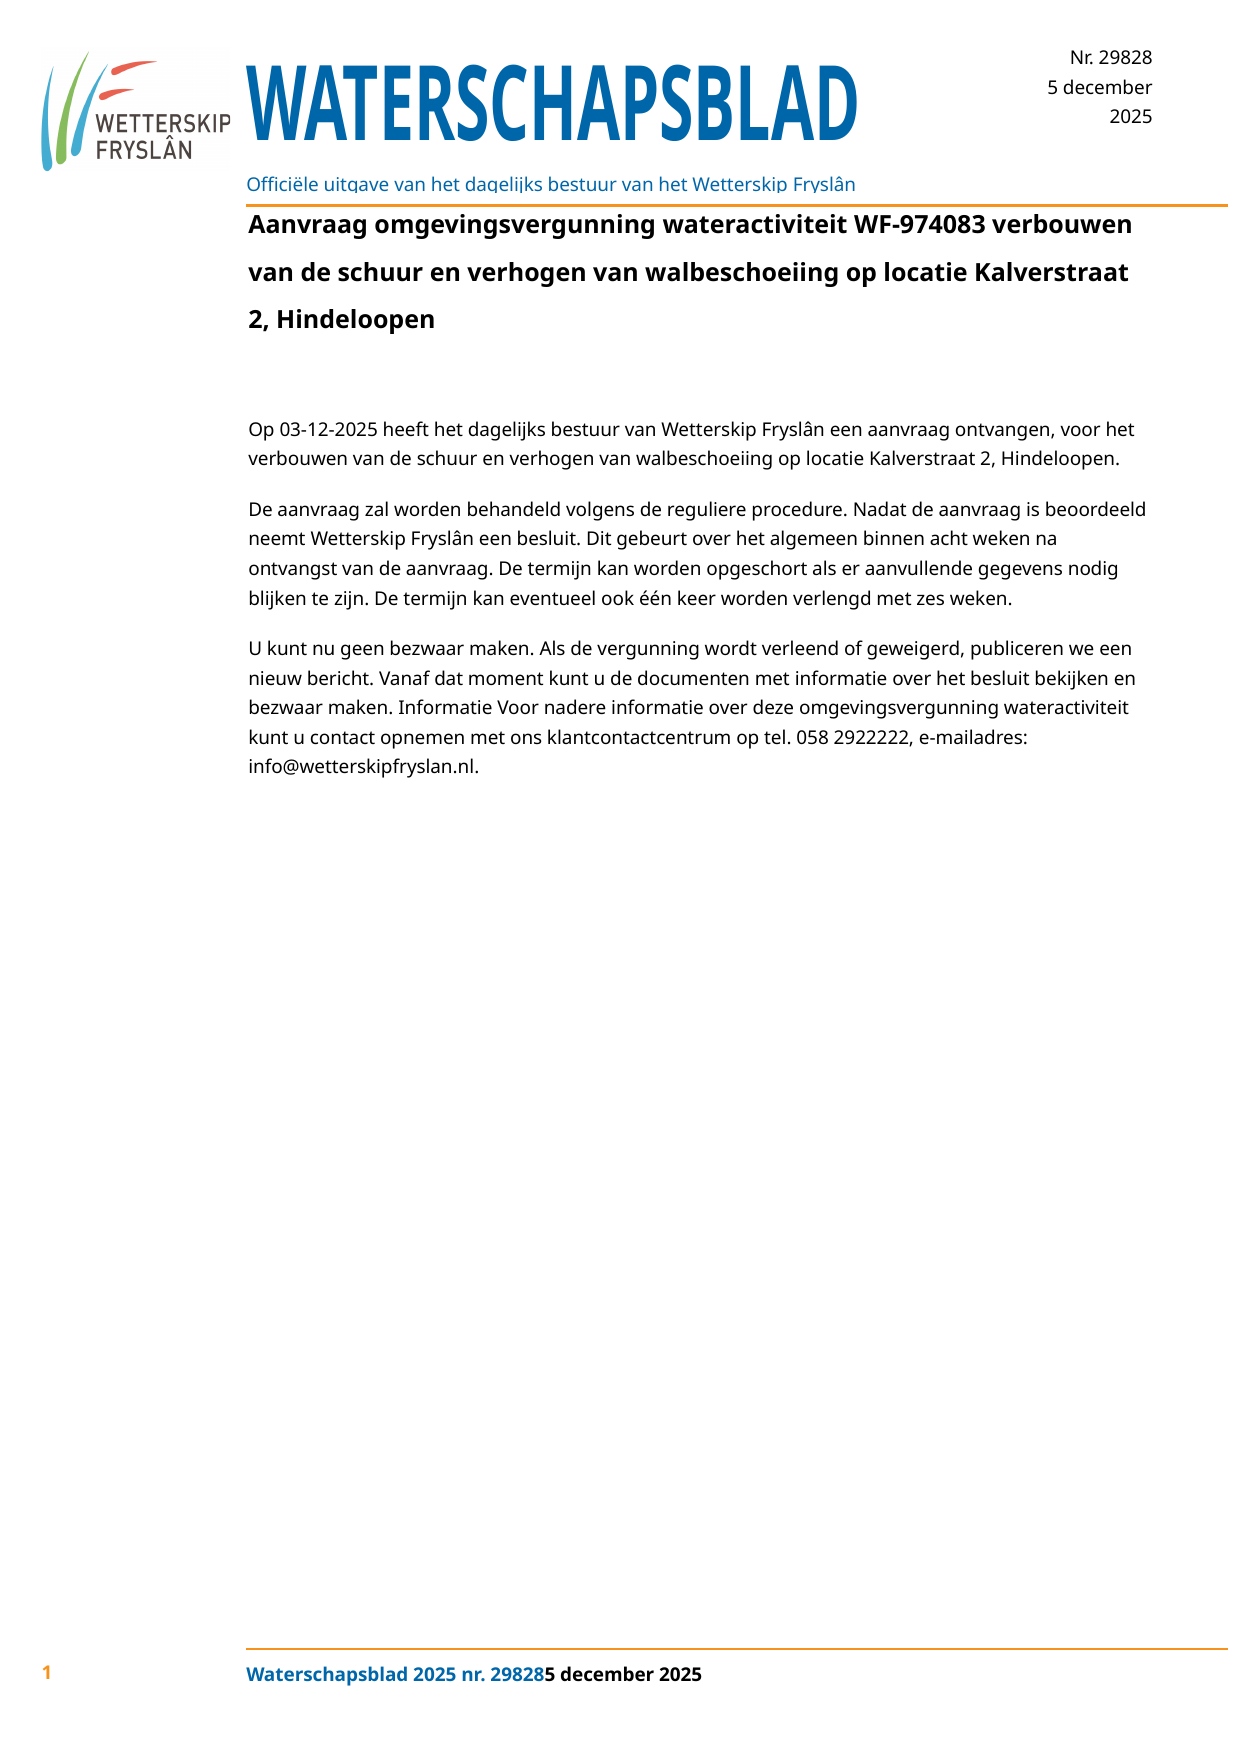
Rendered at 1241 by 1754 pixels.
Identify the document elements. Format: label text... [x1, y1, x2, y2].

text De aanvraag zal worden behandeld volgens de reguliere procedure. Nadat de aanvraag is beoordeeld neemt Wetterskip Fryslân een besluit. Dit gebeurt over het algemeen binnen acht weken na ontvangst van de aanvraag. De termijn kan worden opgeschort als er aanvullende gegevens nodig blijken te zijn. De termijn kan eventueel ook één keer worden verlengd met zes weken. [248, 496, 1152, 610]
picture [41, 47, 231, 172]
text U kunt nu geen bezwaar maken. Als de vergunning wordt verleend of geweigerd, publiceren we een nieuw bericht. Vanaf dat moment kunt u de documenten met informatie over het besluit bekijken en bezwaar maken. Informatie Voor nadere informatie over deze omgevingsvergunning wateractiviteit kunt u contact opnemen met ons klantcontactcentrum op tel. 058 2922222, e-mailadres: info@wetterskipfryslan.nl. [248, 635, 1152, 779]
text Op 03-12-2025 heeft het dagelijks bestuur van Wetterskip Fryslân een aanvraag ontvangen, voor het verbouwen van de schuur en verhogen van walbeschoeiing op locatie Kalverstraat 2, Hindeloopen. [248, 416, 1152, 471]
text Aanvraag omgevingsvergunning wateractiviteit WF-974083 verbouwen van de schuur en verhogen van walbeschoeiing op locatie Kalverstraat 2, Hindeloopen [248, 207, 1152, 336]
